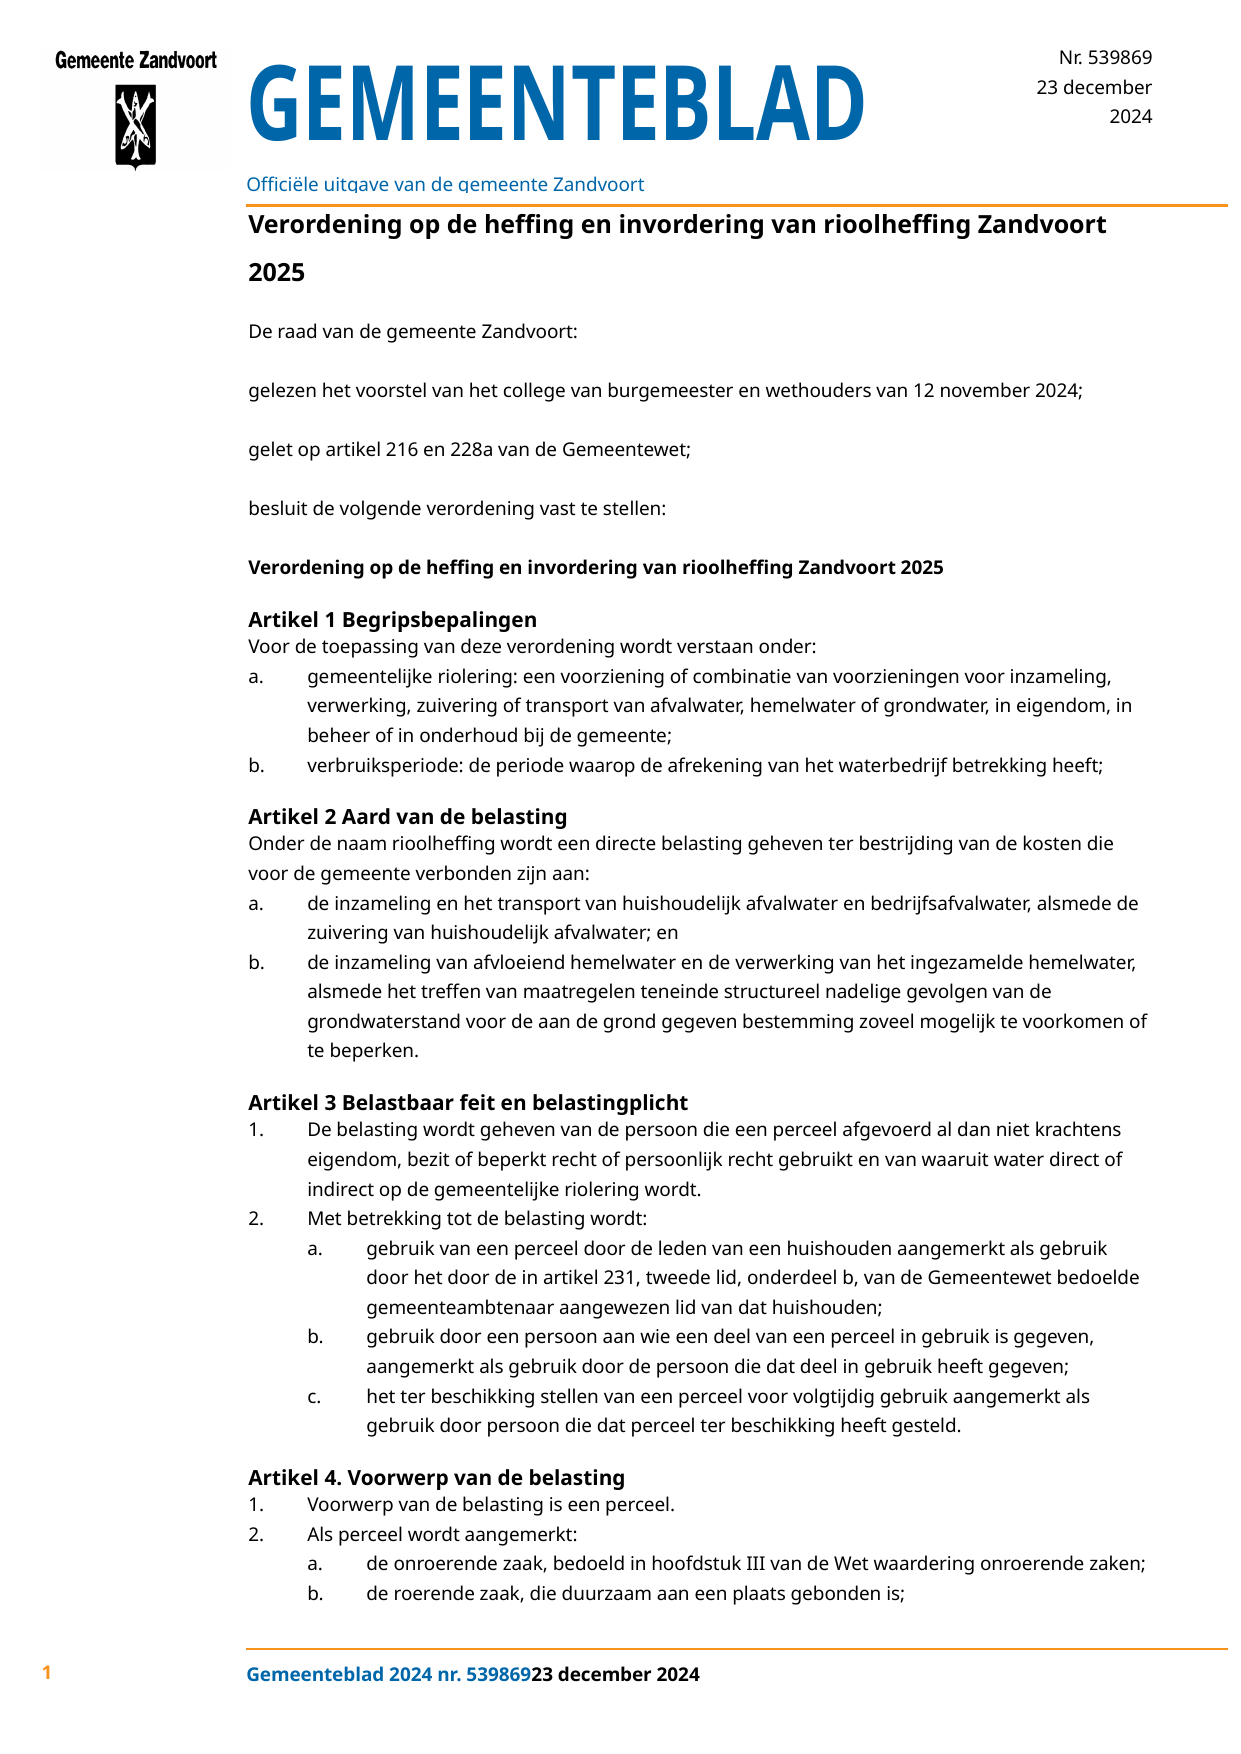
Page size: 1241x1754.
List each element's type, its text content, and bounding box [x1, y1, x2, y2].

list de inzameling en het transport van huishoudelijk afvalwater en bedrijfsafvalwater, alsmede de zuivering van huishoudelijk afvalwater; en [248, 890, 1152, 945]
list verbruiksperiode: de periode waarop de afrekening van het waterbedrijf betrekking heeft; [248, 752, 1152, 777]
picture [41, 47, 231, 172]
text Verordening op de heffing en invordering van rioolheffing Zandvoort 2025 [248, 554, 1152, 580]
text gelezen het voorstel van het college van burgemeester en wethouders van 12 november 2024; [248, 377, 1152, 403]
text besluit de volgende verordening vast te stellen: [248, 495, 1152, 521]
list gebruik door een persoon aan wie een deel van een perceel in gebruik is gegeven, aangemerkt als gebruik door de persoon die dat deel in gebruik heeft gegeven; [307, 1324, 1152, 1379]
list De belasting wordt geheven van de persoon die een perceel afgevoerd al dan niet krachtens eigendom, bezit of beperkt recht of persoonlijk recht gebruikt en van waaruit water direct of indirect op de gemeentelijke riolering wordt. [248, 1117, 1152, 1201]
text De raad van de gemeente Zandvoort: [248, 318, 1152, 344]
list gebruik van een perceel door de leden van een huishouden aangemerkt als gebruik door het door de in artikel 231, tweede lid, onderdeel b, van de Gemeentewet bedoelde gemeenteambtenaar aangewezen lid van dat huishouden; [307, 1235, 1152, 1320]
list de onroerende zaak, bedoeld in hoofdstuk III van de Wet waardering onroerende zaken; [307, 1550, 1152, 1576]
text gelet op artikel 216 en 228a van de Gemeentewet; [248, 436, 1152, 462]
text Artikel 2 Aard van de belasting [248, 802, 1152, 831]
text Verordening op de heffing en invordering van rioolheffing Zandvoort 2025 [248, 207, 1152, 288]
list de roerende zaak, die duurzaam aan een plaats gebonden is; [307, 1580, 1152, 1606]
list Voorwerp van de belasting is een perceel. [248, 1491, 1152, 1517]
list de inzameling van afvloeiend hemelwater en de verwerking van het ingezamelde hemelwater, alsmede het treffen van maatregelen teneinde structureel nadelige gevolgen van de grondwaterstand voor de aan de grond gegeven bestemming zoveel mogelijk te voorkomen of te beperken. [248, 949, 1152, 1063]
list het ter beschikking stellen van een perceel voor volgtijdig gebruik aangemerkt als gebruik door persoon die dat perceel ter beschikking heeft gesteld. [307, 1383, 1152, 1438]
list gemeentelijke riolering: een voorziening of combinatie van voorzieningen voor inzameling, verwerking, zuivering of transport van afvalwater, hemelwater of grondwater, in eigendom, in beheer of in onderhoud bij de gemeente; [248, 663, 1152, 748]
text Artikel 3 Belastbaar feit en belastingplicht [248, 1088, 1152, 1117]
text Artikel 4. Voorwerp van de belasting [248, 1463, 1152, 1491]
list Met betrekking tot de belasting wordt: [248, 1205, 1152, 1231]
text Voor de toepassing van deze verordening wordt verstaan onder: [248, 633, 1152, 659]
text Onder de naam rioolheffing wordt een directe belasting geheven ter bestrijding van de kosten die voor de gemeente verbonden zijn aan: [248, 831, 1152, 886]
text Artikel 1 Begripsbepalingen [248, 605, 1152, 633]
list Als perceel wordt aangemerkt: [248, 1521, 1152, 1547]
